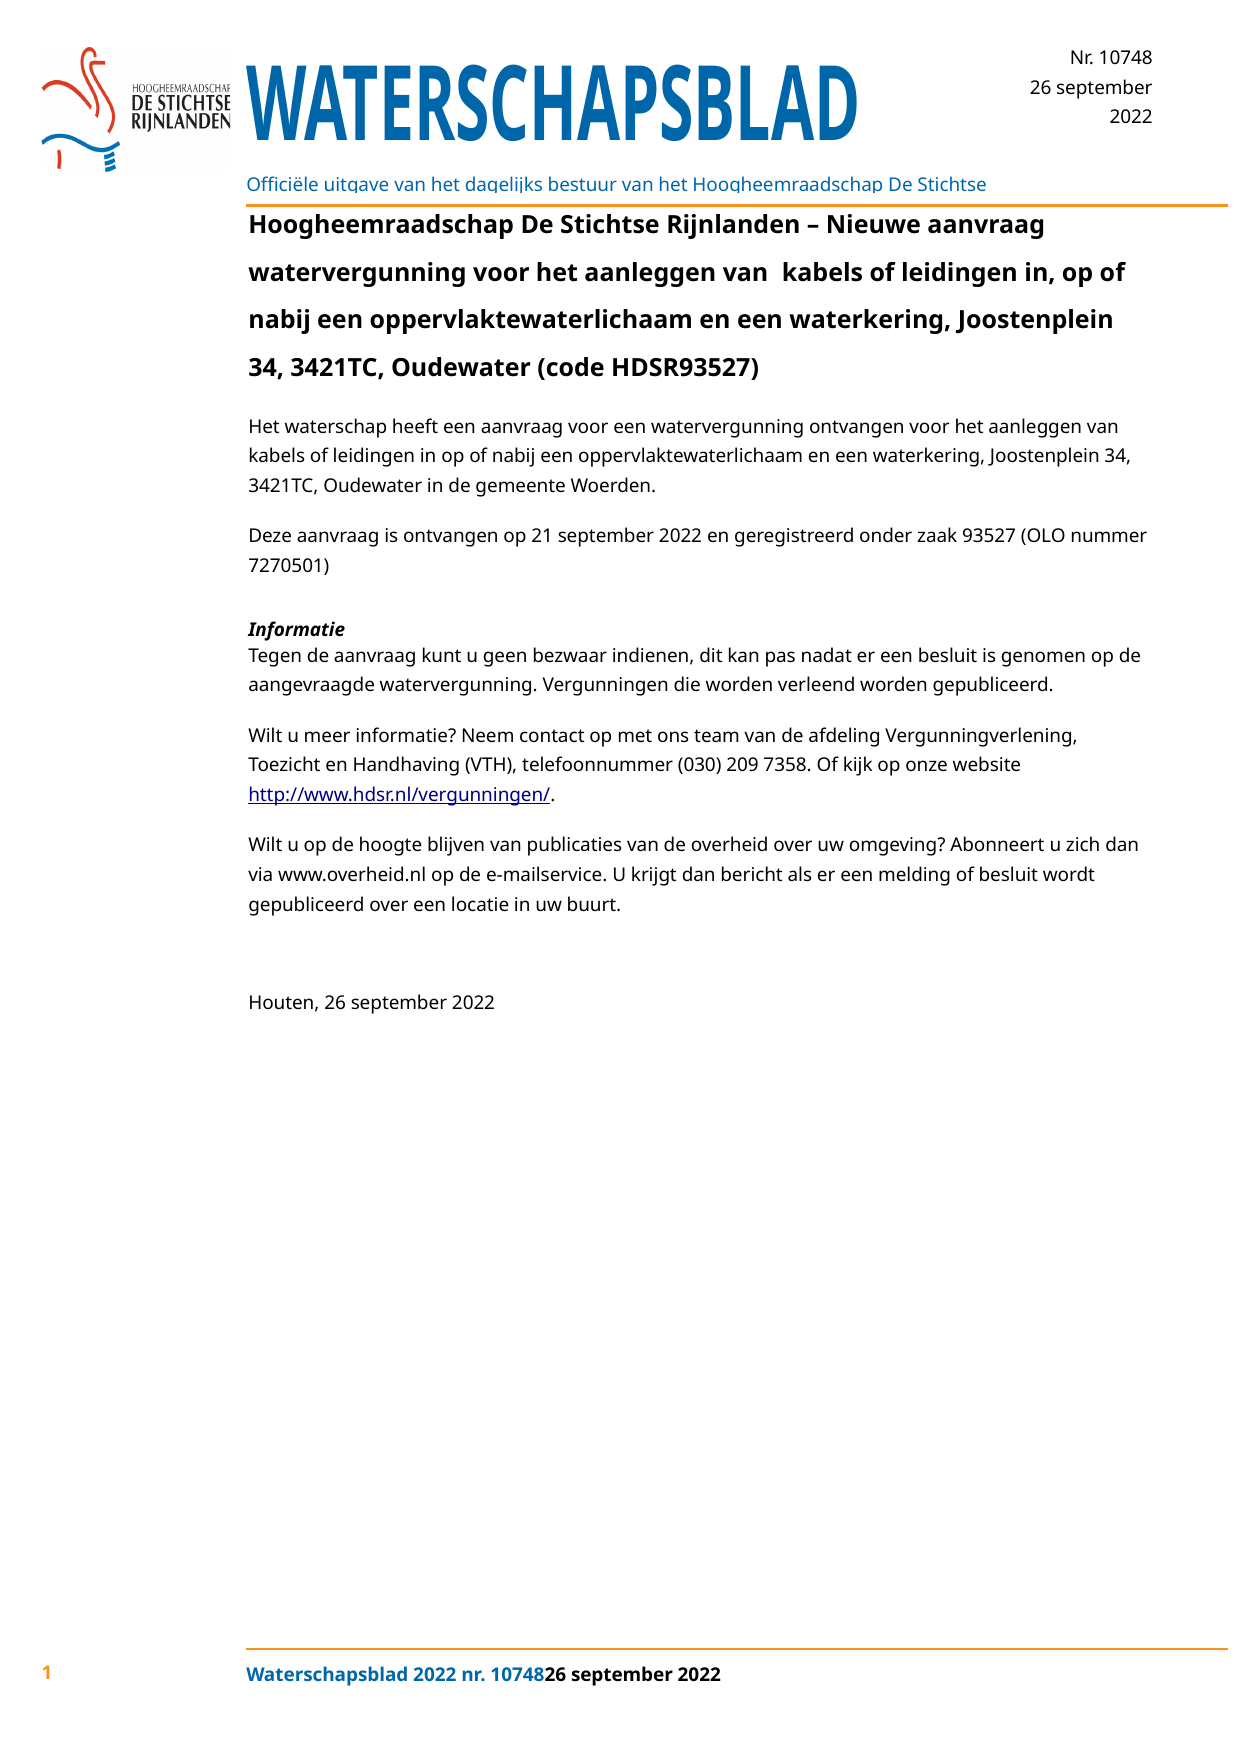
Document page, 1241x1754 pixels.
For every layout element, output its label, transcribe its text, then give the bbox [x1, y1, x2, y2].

text Wilt u meer informatie? Neem contact op met ons team van de afdeling Vergunningverlening, Toezicht en Handhaving (VTH), telefoonnummer (030) 209 7358. Of kijk op onze website http://www.hdsr.nl/vergunningen/. [248, 722, 1152, 807]
text Houten, 26 september 2022 [248, 989, 1152, 1015]
picture [41, 47, 231, 172]
text Informatie [248, 616, 1152, 642]
text Het waterschap heeft een aanvraag voor een watervergunning ontvangen voor het aanleggen van kabels of leidingen in op of nabij een oppervlaktewaterlichaam en een waterkering, Joostenplein 34, 3421TC, Oudewater in de gemeente Woerden. [248, 413, 1152, 498]
text Deze aanvraag is ontvangen op 21 september 2022 en geregistreerd onder zaak 93527 (OLO nummer 7270501) [248, 523, 1152, 578]
text Hoogheemraadschap De Stichtse Rijnlanden – Nieuwe aanvraag watervergunning voor het aanleggen van kabels of leidingen in, op of nabij een oppervlaktewaterlichaam en een waterkering, Joostenplein 34, 3421TC, Oudewater (code HDSR93527) [248, 207, 1152, 384]
text Tegen de aanvraag kunt u geen bezwaar indienen, dit kan pas nadat er een besluit is genomen op de aangevraagde watervergunning. Vergunningen die worden verleend worden gepubliceerd. [248, 642, 1152, 697]
text Wilt u op de hoogte blijven van publicaties van de overheid over uw omgeving? Abonneert u zich dan via www.overheid.nl op de e-mailservice. U krijgt dan bericht als er een melding of besluit wordt gepubliceerd over een locatie in uw buurt. [248, 832, 1152, 916]
